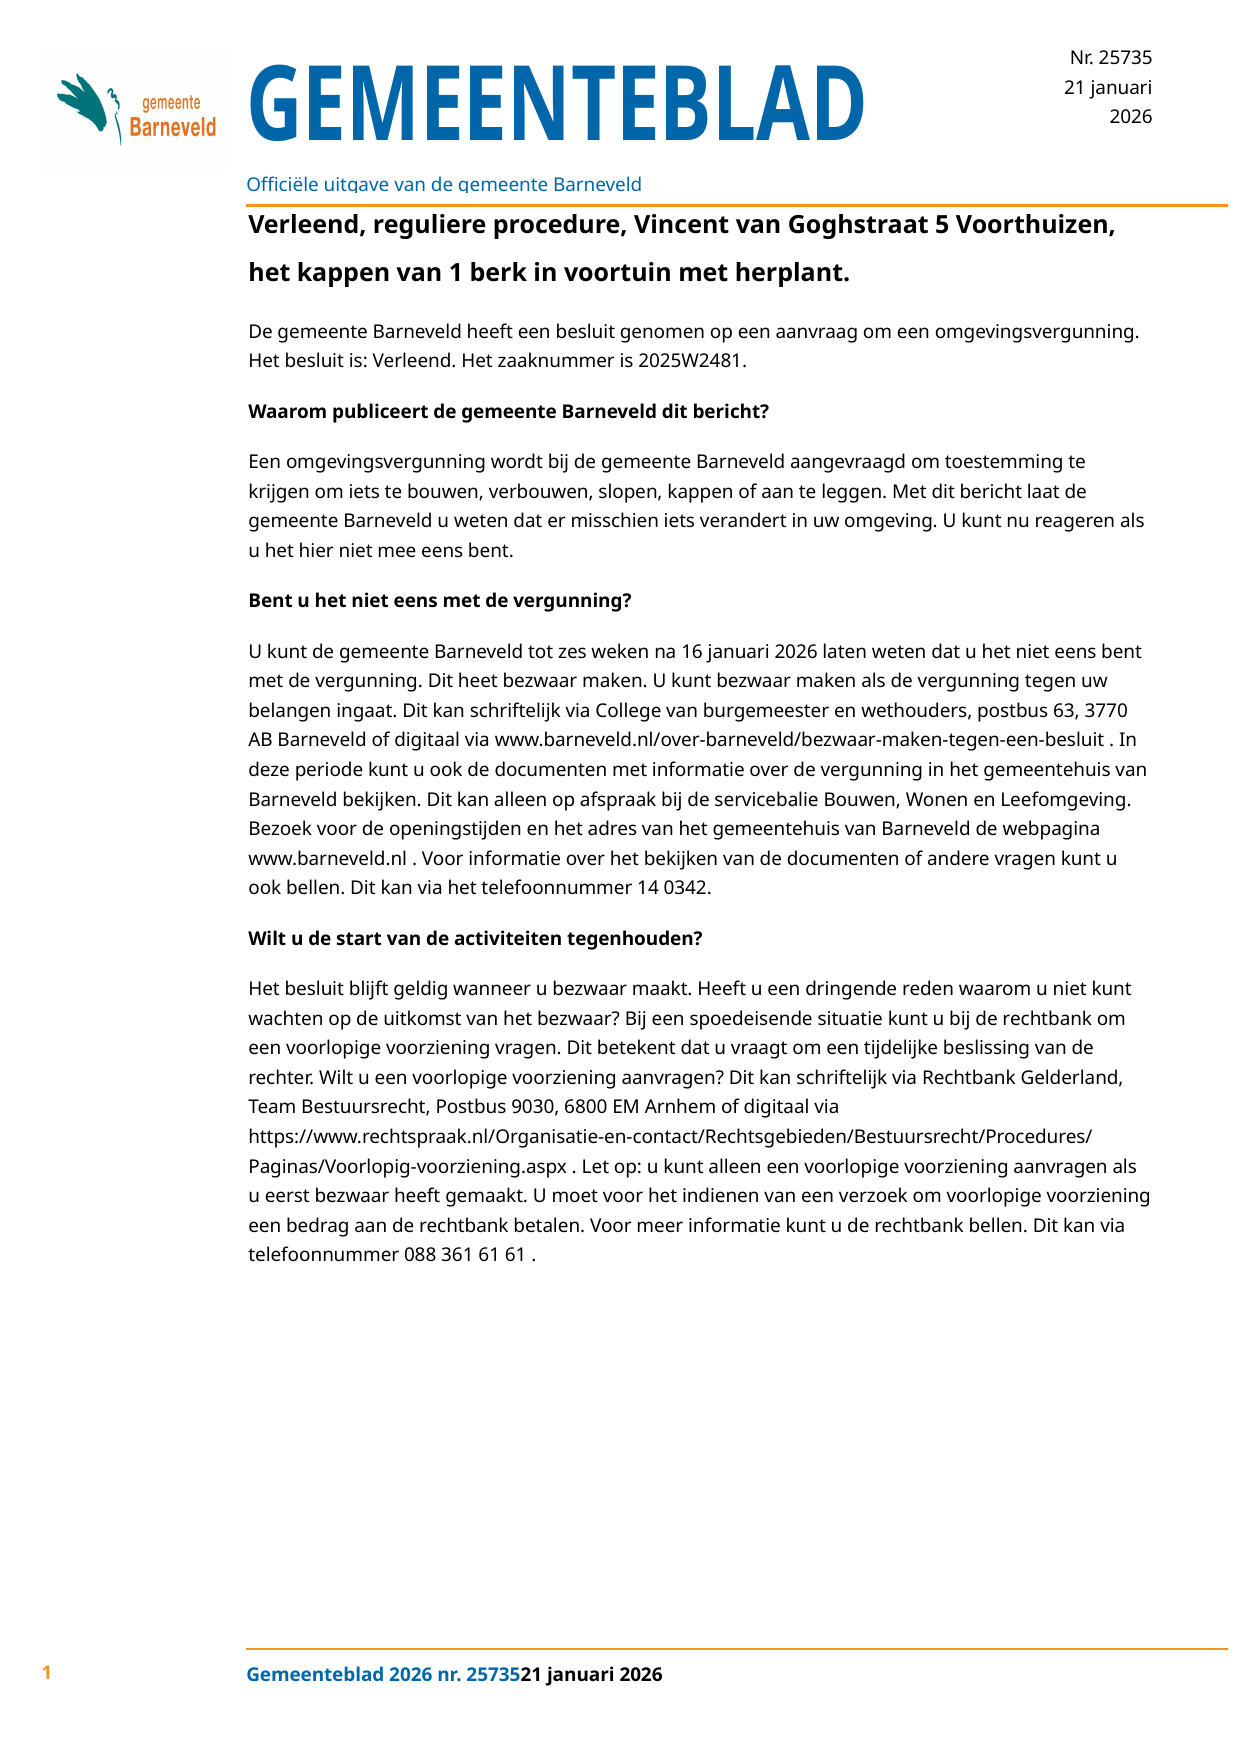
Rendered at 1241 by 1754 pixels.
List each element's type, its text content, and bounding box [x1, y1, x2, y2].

text Bent u het niet eens met de vergunning? [248, 587, 1152, 613]
text Waarom publiceert de gemeente Barneveld dit bericht? [248, 398, 1152, 424]
text Een omgevingsvergunning wordt bij de gemeente Barneveld aangevraagd om toestemming te krijgen om iets te bouwen, verbouwen, slopen, kappen of aan te leggen. Met dit bericht laat de gemeente Barneveld u weten dat er misschien iets verandert in uw omgeving. U kunt nu reageren als u het hier niet mee eens bent. [248, 448, 1152, 563]
text De gemeente Barneveld heeft een besluit genomen op een aanvraag om een omgevingsvergunning. Het besluit is: Verleend. Het zaaknummer is 2025W2481. [248, 318, 1152, 373]
text Verleend, reguliere procedure, Vincent van Goghstraat 5 Voorthuizen, het kappen van 1 berk in voortuin met herplant. [248, 207, 1152, 288]
picture [41, 47, 231, 172]
text U kunt de gemeente Barneveld tot zes weken na 16 januari 2026 laten weten dat u het niet eens bent met de vergunning. Dit heet bezwaar maken. U kunt bezwaar maken als de vergunning tegen uw belangen ingaat. Dit kan schriftelijk via College van burgemeester en wethouders, postbus 63, 3770 AB Barneveld of digitaal via www.barneveld.nl/over-barneveld/bezwaar-maken-tegen-een-besluit . In deze periode kunt u ook de documenten met informatie over de vergunning in het gemeentehuis van Barneveld bekijken. Dit kan alleen op afspraak bij de servicebalie Bouwen, Wonen en Leefomgeving. Bezoek voor de openingstijden en het adres van het gemeentehuis van Barneveld de webpagina www.barneveld.nl . Voor informatie over het bekijken van de documenten of andere vragen kunt u ook bellen. Dit kan via het telefoonnummer 14 0342. [248, 638, 1152, 900]
text Het besluit blijft geldig wanneer u bezwaar maakt. Heeft u een dringende reden waarom u niet kunt wachten op de uitkomst van het bezwaar? Bij een spoedeisende situatie kunt u bij de rechtbank om een voorlopige voorziening vragen. Dit betekent dat u vraagt om een tijdelijke beslissing van de rechter. Wilt u een voorlopige voorziening aanvragen? Dit kan schriftelijk via Rechtbank Gelderland, Team Bestuursrecht, Postbus 9030, 6800 EM Arnhem of digitaal via https://www.rechtspraak.nl/Organisatie-en-contact/Rechtsgebieden/Bestuursrecht/Procedures/Paginas/Voorlopig-voorziening.aspx . Let op: u kunt alleen een voorlopige voorziening aanvragen als u eerst bezwaar heeft gemaakt. U moet voor het indienen van een verzoek om voorlopige voorziening een bedrag aan de rechtbank betalen. Voor meer informatie kunt u de rechtbank bellen. Dit kan via telefoonnummer 088 361 61 61 . [248, 975, 1152, 1267]
text Wilt u de start van de activiteiten tegenhouden? [248, 925, 1152, 951]
